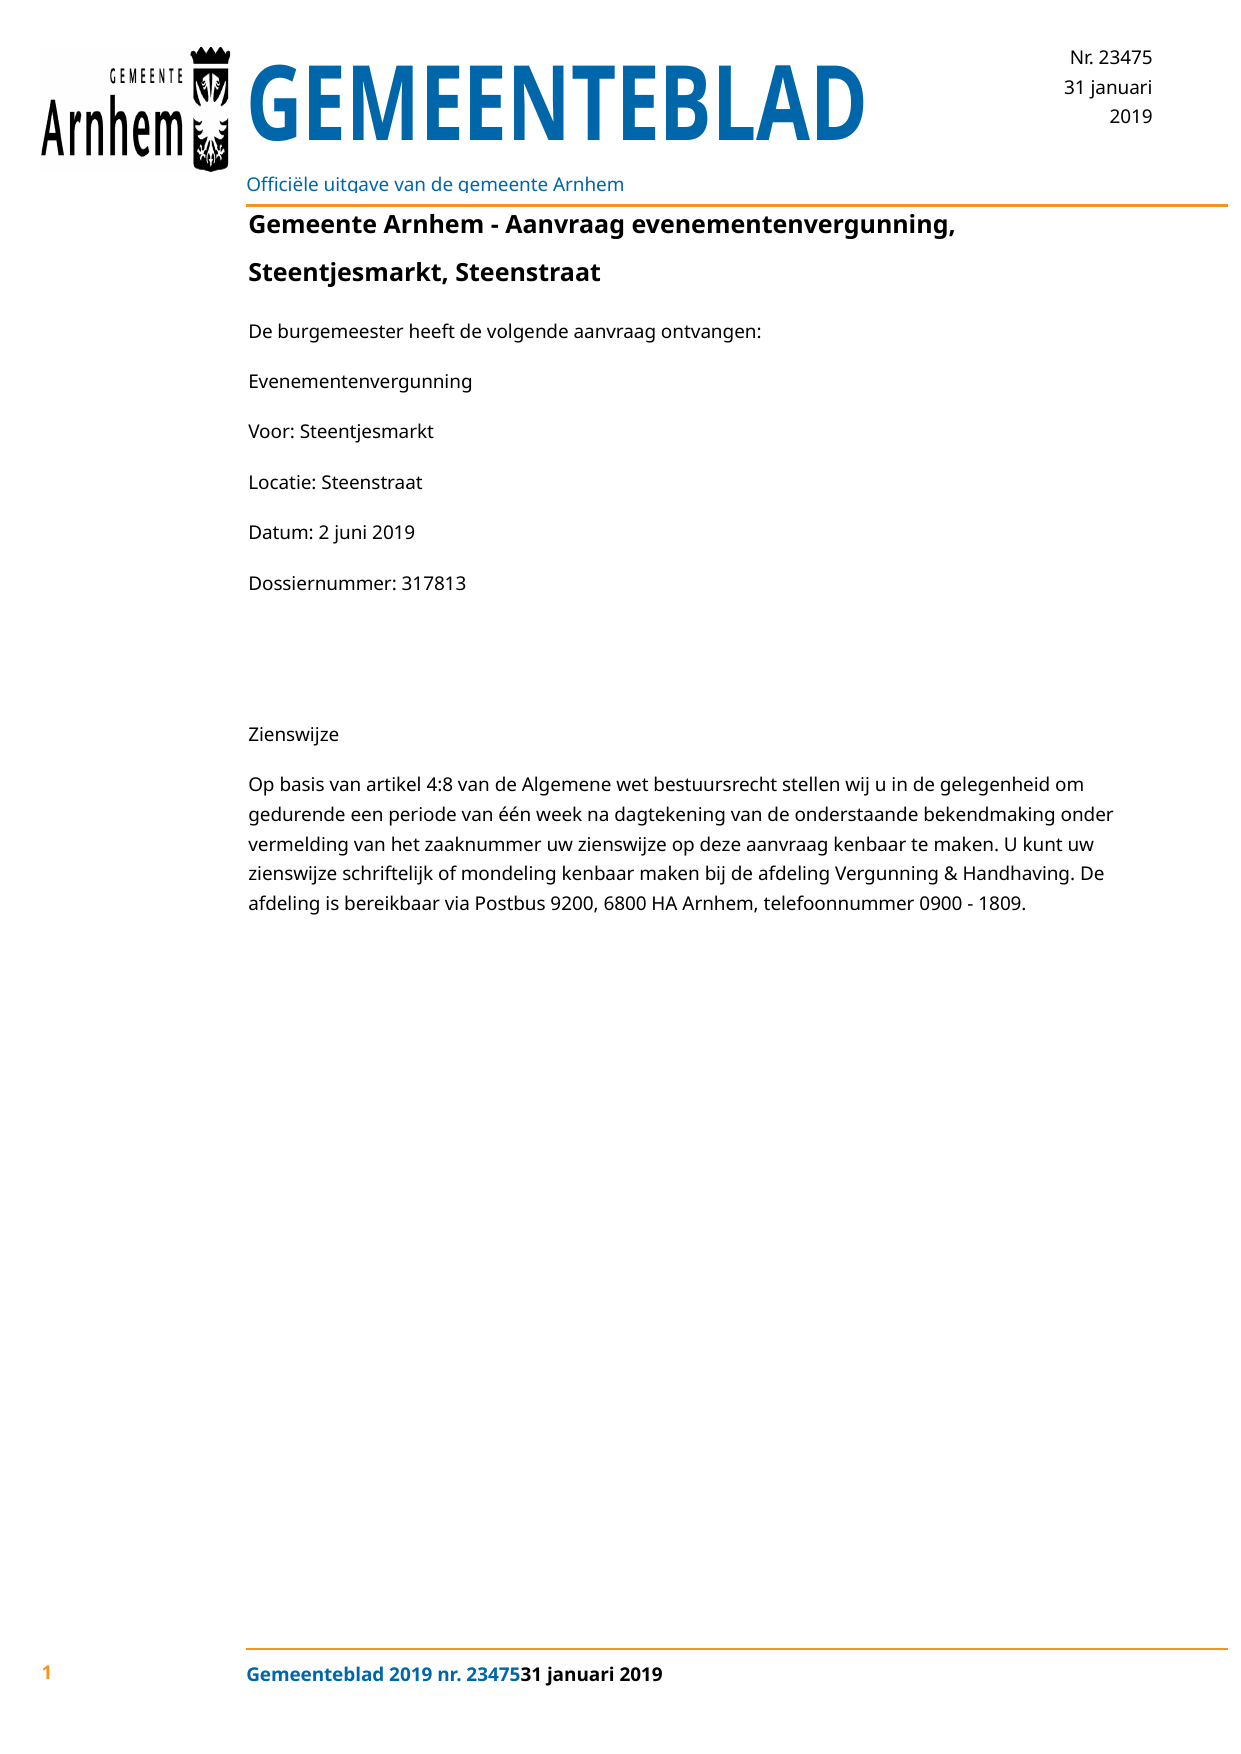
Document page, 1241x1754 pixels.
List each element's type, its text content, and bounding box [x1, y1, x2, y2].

text Datum: 2 juni 2019 [248, 519, 1152, 545]
text Gemeente Arnhem - Aanvraag evenementenvergunning, Steentjesmarkt, Steenstraat [248, 207, 1152, 288]
text Evenementenvergunning [248, 368, 1152, 394]
text Dossiernummer: 317813 [248, 570, 1152, 596]
text Voor: Steentjesmarkt [248, 419, 1152, 444]
picture [41, 47, 231, 172]
text Zienswijze [248, 721, 1152, 747]
text De burgemeester heeft de volgende aanvraag ontvangen: [248, 318, 1152, 344]
text Op basis van artikel 4:8 van de Algemene wet bestuursrecht stellen wij u in de gelegenheid om gedurende een periode van één week na dagtekening van de onderstaande bekendmaking onder vermelding van het zaaknummer uw zienswijze op deze aanvraag kenbaar te maken. U kunt uw zienswijze schriftelijk of mondeling kenbaar maken bij de afdeling Vergunning & Handhaving. De afdeling is bereikbaar via Postbus 9200, 6800 HA Arnhem, telefoonnummer 0900 - 1809. [248, 772, 1152, 916]
text Locatie: Steenstraat [248, 469, 1152, 495]
